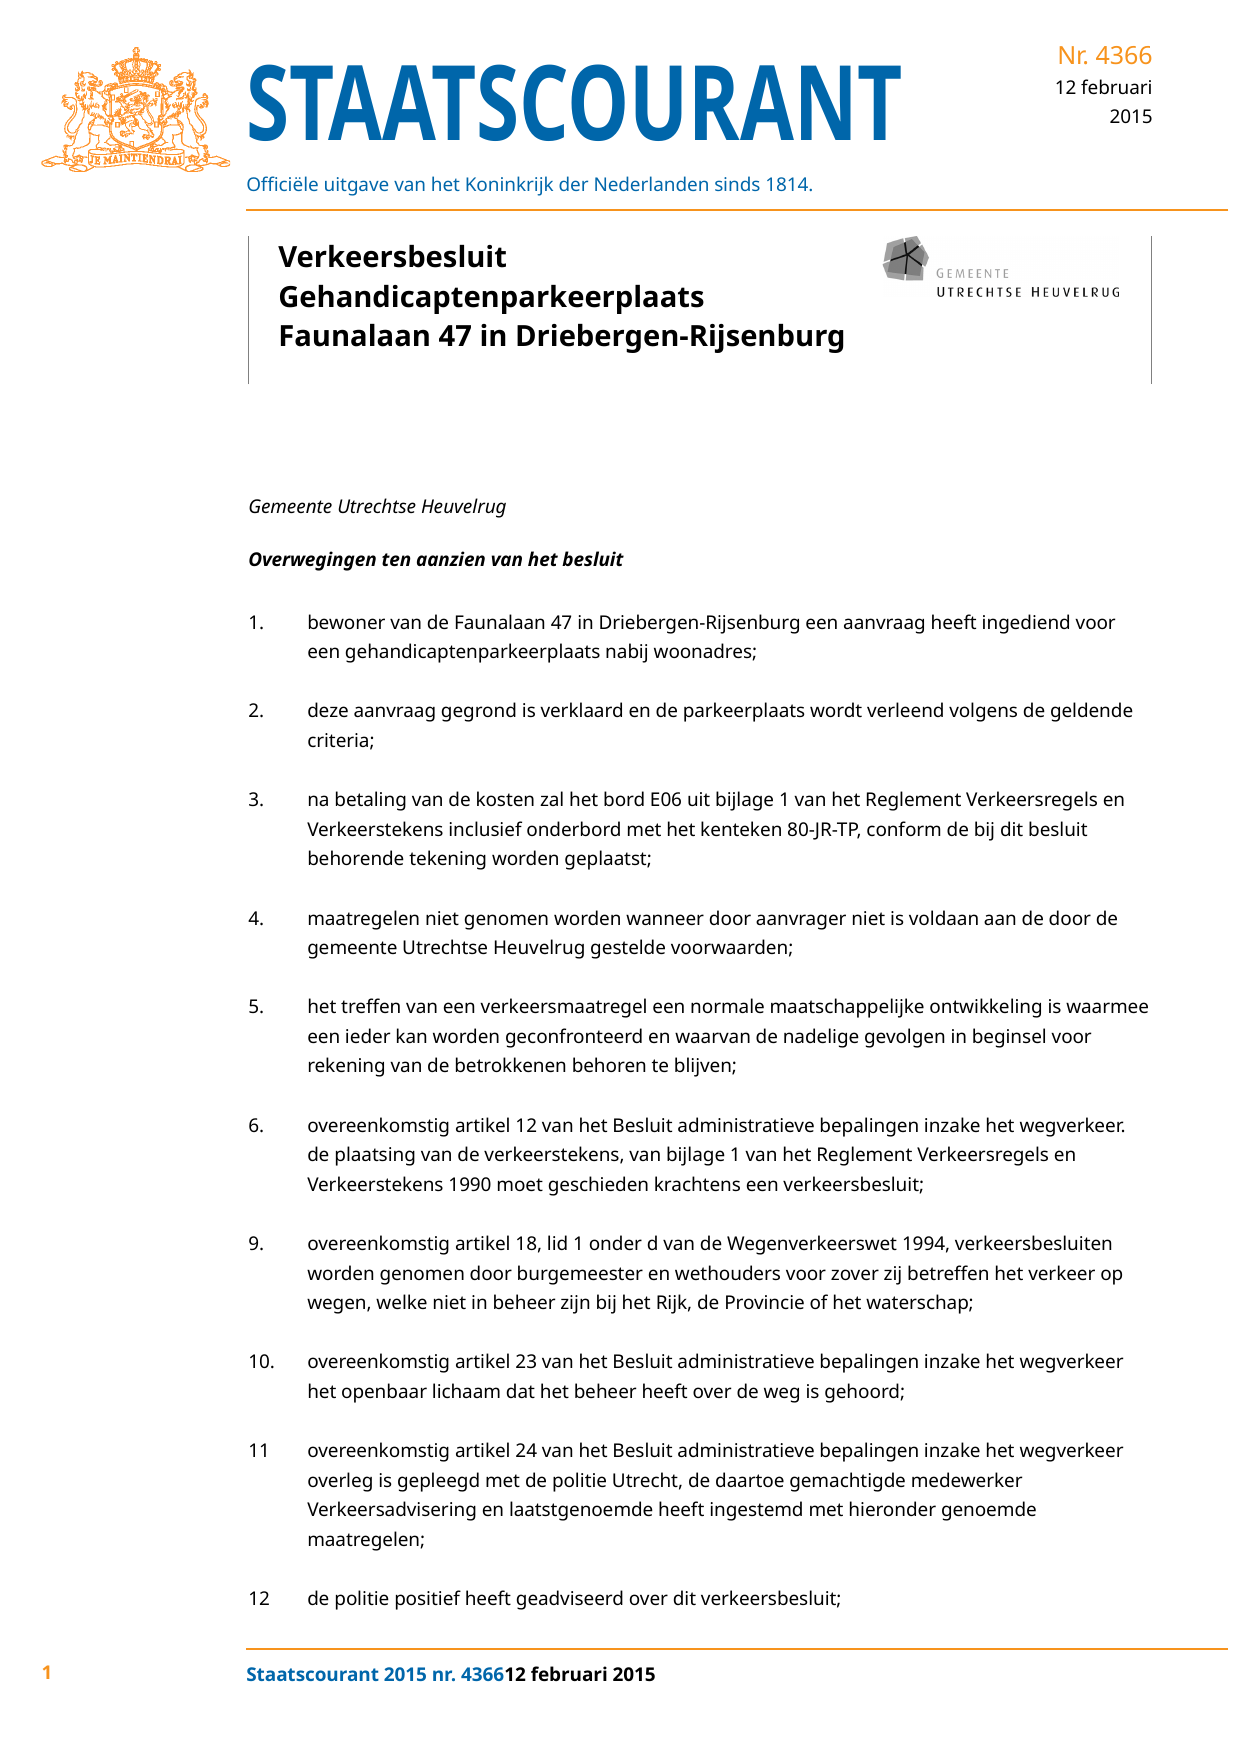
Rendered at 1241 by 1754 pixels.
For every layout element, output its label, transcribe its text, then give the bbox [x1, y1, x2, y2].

list overeenkomstig artikel 23 van het Besluit administratieve bepalingen inzake het wegverkeer het openbaar lichaam dat het beheer heeft over de weg is gehoord; [248, 1348, 1152, 1404]
text Gemeente Utrechtse Heuvelrug [248, 494, 1152, 519]
list overeenkomstig artikel 12 van het Besluit administratieve bepalingen inzake het wegverkeer. de plaatsing van de verkeerstekens, van bijlage 1 van het Reglement Verkeersregels en Verkeerstekens 1990 moet geschieden krachtens een verkeersbesluit; [248, 1112, 1152, 1197]
table_header [850, 236, 1151, 384]
list overeenkomstig artikel 24 van het Besluit administratieve bepalingen inzake het wegverkeer overleg is gepleegd met de politie Utrecht, de daartoe gemachtigde medewerker Verkeersadvisering en laatstgenoemde heeft ingestemd met hieronder genoemde maatregelen; [248, 1437, 1152, 1552]
list na betaling van de kosten zal het bord E06 uit bijlage 1 van het Reglement Verkeersregels en Verkeerstekens inclusief onderbord met het kenteken 80-JR-TP, conform de bij dit besluit behorende tekening worden geplaatst; [248, 786, 1152, 871]
list overeenkomstig artikel 18, lid 1 onder d van de Wegenverkeerswet 1994, verkeersbesluiten worden genomen door burgemeester en wethouders voor zover zij betreffen het verkeer op wegen, welke niet in beheer zijn bij het Rijk, de Provincie of het waterschap; [248, 1230, 1152, 1315]
list bewoner van de Faunalaan 47 in Driebergen-Rijsenburg een aanvraag heeft ingediend voor een gehandicaptenparkeerplaats nabij woonadres; [248, 609, 1152, 664]
table_header Verkeersbesluit Gehandicaptenparkeerplaats Faunalaan 47 in Driebergen-Rijsenburg [249, 236, 850, 384]
text Overwegingen ten aanzien van het besluit [248, 547, 1152, 572]
list deze aanvraag gegrond is verklaard en de parkeerplaats wordt verleend volgens de geldende criteria; [248, 698, 1152, 753]
list het treffen van een verkeersmaatregel een normale maatschappelijke ontwikkeling is waarmee een ieder kan worden geconfronteerd en waarvan de nadelige gevolgen in beginsel voor rekening van de betrokkenen behoren te blijven; [248, 993, 1152, 1078]
list maatregelen niet genomen worden wanneer door aanvrager niet is voldaan aan de door de gemeente Utrechtse Heuvelrug gestelde voorwaarden; [248, 905, 1152, 960]
list de politie positief heeft geadviseerd over dit verkeersbesluit; [248, 1585, 1152, 1611]
picture [41, 47, 231, 172]
picture [882, 236, 1119, 297]
